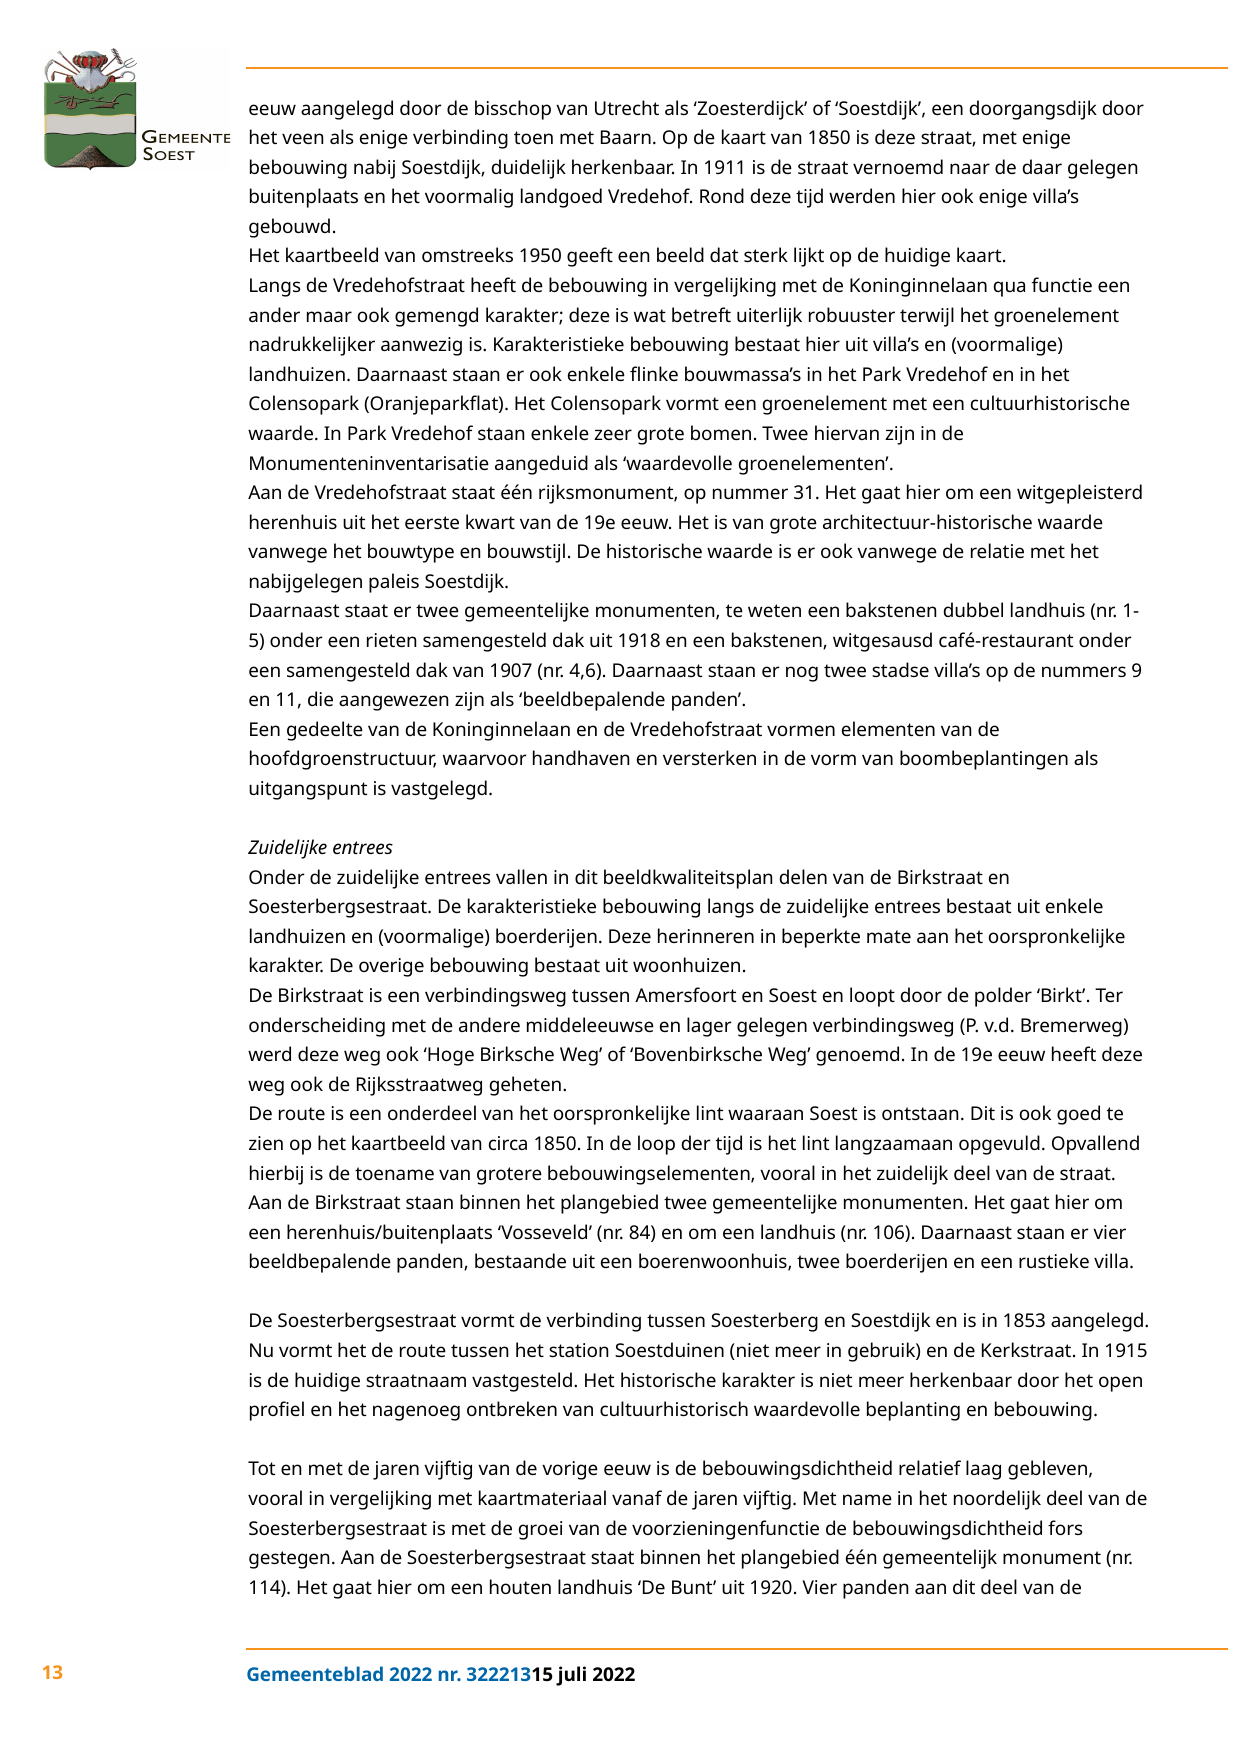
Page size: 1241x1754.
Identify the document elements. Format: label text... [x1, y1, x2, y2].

picture [41, 47, 231, 172]
text Het kaartbeeld van omstreeks 1950 geeft een beeld dat sterk lijkt op de huidige kaart. [248, 243, 1152, 268]
text De route is een onderdeel van het oorspronkelijke lint waaraan Soest is ontstaan. Dit is ook goed te zien op het kaartbeeld van circa 1850. In de loop der tijd is het lint langzaamaan opgevuld. Opvallend hierbij is de toename van grotere bebouwingselementen, vooral in het zuidelijk deel van de straat. [248, 1101, 1152, 1186]
text Een gedeelte van de Koninginnelaan en de Vredehofstraat vormen elementen van de hoofdgroenstructuur, waarvoor handhaven en versterken in de vorm van boombeplantingen als uitgangspunt is vastgelegd. [248, 716, 1152, 801]
text Aan de Birkstraat staan binnen het plangebied twee gemeentelijke monumenten. Het gaat hier om een herenhuis/buitenplaats ‘Vosseveld’ (nr. 84) en om een landhuis (nr. 106). Daarnaast staan er vier beeldbepalende panden, bestaande uit een boerenwoonhuis, twee boerderijen en een rustieke villa. [248, 1189, 1152, 1274]
text Daarnaast staat er twee gemeentelijke monumenten, te weten een bakstenen dubbel landhuis (nr. 1-5) onder een rieten samengesteld dak uit 1918 en een bakstenen, witgesausd café-restaurant onder een samengesteld dak van 1907 (nr. 4,6). Daarnaast staan er nog twee stadse villa’s op de nummers 9 en 11, die aangewezen zijn als ‘beeldbepalende panden’. [248, 598, 1152, 712]
text De Soesterbergsestraat vormt de verbinding tussen Soesterberg en Soestdijk en is in 1853 aangelegd. Nu vormt het de route tussen het station Soestduinen (niet meer in gebruik) en de Kerkstraat. In 1915 is de huidige straatnaam vastgesteld. Het historische karakter is niet meer herkenbaar door het open profiel en het nagenoeg ontbreken van cultuurhistorisch waardevolle beplanting en bebouwing. [248, 1308, 1152, 1422]
text Langs de Vredehofstraat heeft de bebouwing in vergelijking met de Koninginnelaan qua functie een ander maar ook gemengd karakter; deze is wat betreft uiterlijk robuuster terwijl het groenelement nadrukkelijker aanwezig is. Karakteristieke bebouwing bestaat hier uit villa’s en (voormalige) landhuizen. Daarnaast staan er ook enkele flinke bouwmassa’s in het Park Vredehof en in het Colensopark (Oranjeparkflat). Het Colensopark vormt een groenelement met een cultuurhistorische waarde. In Park Vredehof staan enkele zeer grote bomen. Twee hiervan zijn in de Monumenteninventarisatie aangeduid als ‘waardevolle groenelementen’. [248, 272, 1152, 476]
text De Birkstraat is een verbindingsweg tussen Amersfoort en Soest en loopt door de polder ‘Birkt’. Ter onderscheiding met de andere middeleeuwse en lager gelegen verbindingsweg (P. v.d. Bremerweg) werd deze weg ook ‘Hoge Birksche Weg’ of ‘Bovenbirksche Weg’ genoemd. In de 19e eeuw heeft deze weg ook de Rijksstraatweg geheten. [248, 982, 1152, 1097]
text Aan de Vredehofstraat staat één rijksmonument, op nummer 31. Het gaat hier om een witgepleisterd herenhuis uit het eerste kwart van de 19e eeuw. Het is van grote architectuur-historische waarde vanwege het bouwtype en bouwstijl. De historische waarde is er ook vanwege de relatie met het nabijgelegen paleis Soestdijk. [248, 479, 1152, 594]
text eeuw aangelegd door de bisschop van Utrecht als ‘Zoesterdijck’ of ‘Soestdijk’, een doorgangsdijk door het veen als enige verbinding toen met Baarn. Op de kaart van 1850 is deze straat, met enige bebouwing nabij Soestdijk, duidelijk herkenbaar. In 1911 is de straat vernoemd naar de daar gelegen buitenplaats en het voormalig landgoed Vredehof. Rond deze tijd werden hier ook enige villa’s gebouwd. [248, 95, 1152, 239]
text Zuidelijke entrees [248, 834, 1152, 860]
text Tot en met de jaren vijftig van de vorige eeuw is de bebouwingsdichtheid relatief laag gebleven, vooral in vergelijking met kaartmateriaal vanaf de jaren vijftig. Met name in het noordelijk deel van de Soesterbergsestraat is met de groei van de voorzieningenfunctie de bebouwingsdichtheid fors gestegen. Aan de Soesterbergsestraat staat binnen het plangebied één gemeentelijk monument (nr. 114). Het gaat hier om een houten landhuis ‘De Bunt’ uit 1920. Vier panden aan dit deel van de [248, 1456, 1152, 1600]
text Onder de zuidelijke entrees vallen in dit beeldkwaliteitsplan delen van de Birkstraat en Soesterbergsestraat. De karakteristieke bebouwing langs de zuidelijke entrees bestaat uit enkele landhuizen en (voormalige) boerderijen. Deze herinneren in beperkte mate aan het oorspronkelijke karakter. De overige bebouwing bestaat uit woonhuizen. [248, 864, 1152, 978]
